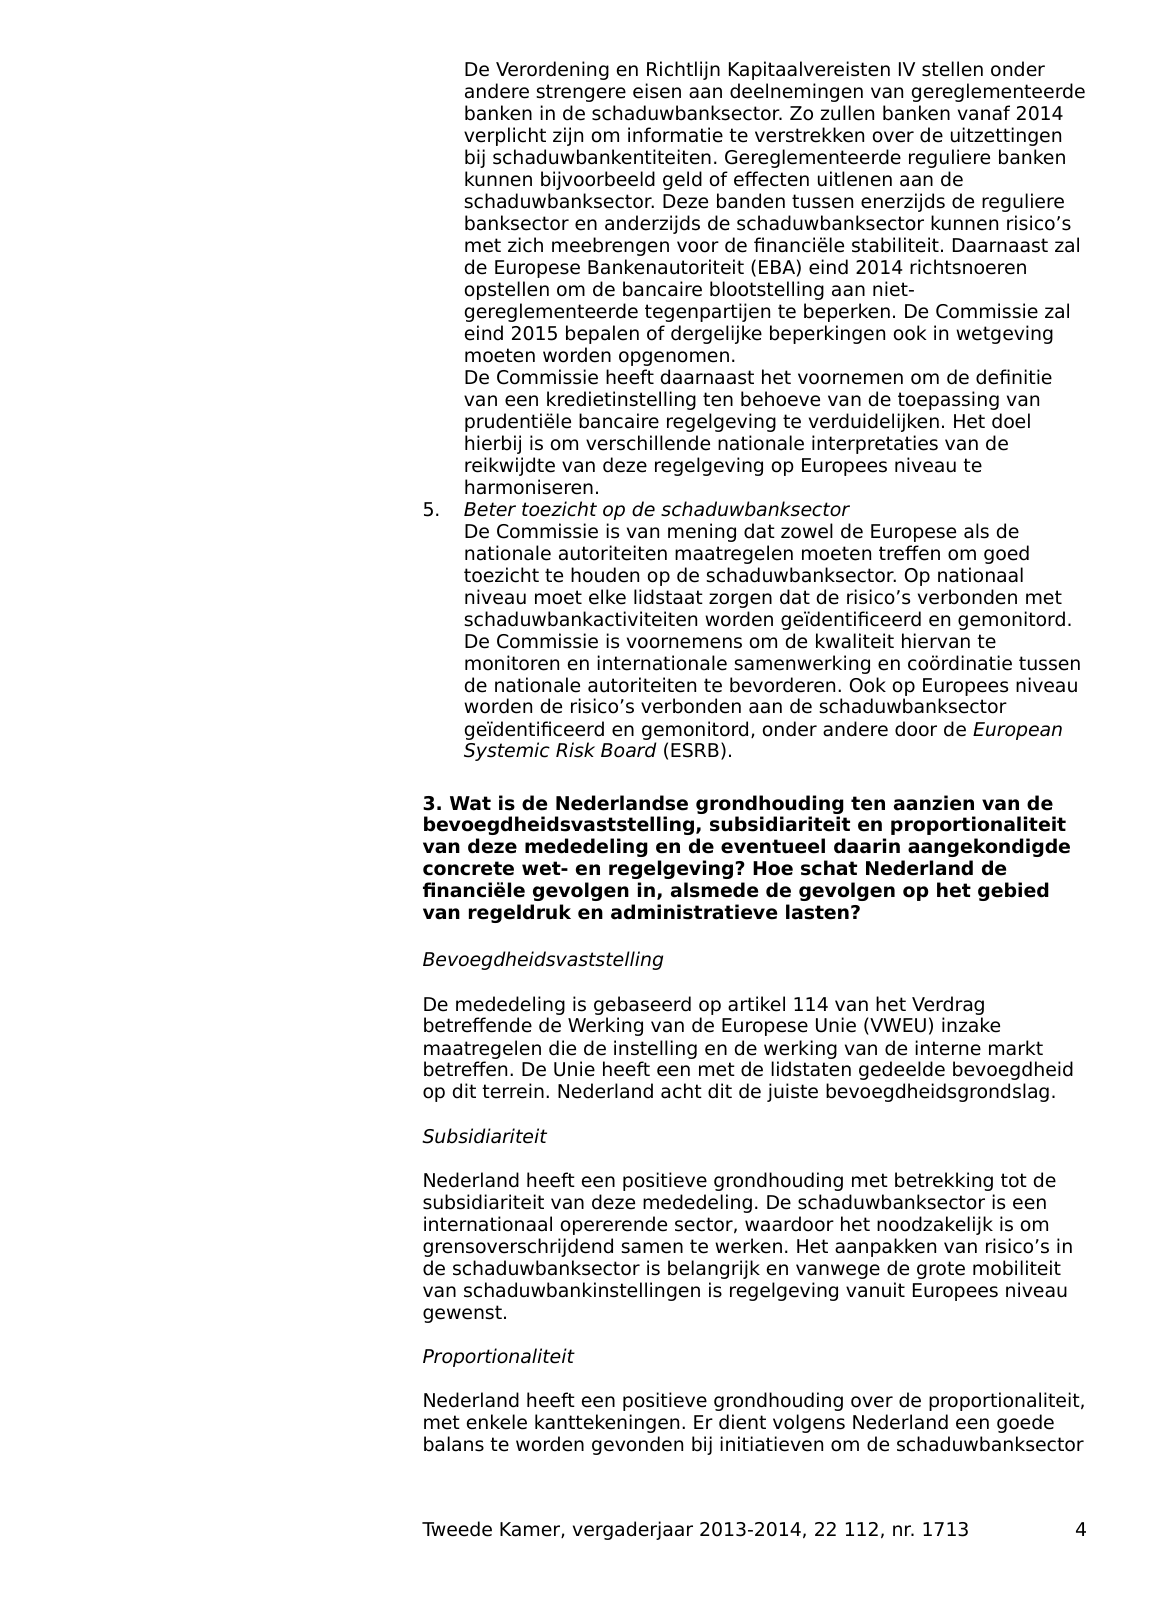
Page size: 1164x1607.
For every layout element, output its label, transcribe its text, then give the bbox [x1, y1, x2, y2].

subtitle Bevoegdheidsvaststelling [422, 949, 1087, 971]
text Nederland heeft een positieve grondhouding met betrekking tot de subsidiariteit van deze mededeling. De schaduwbanksector is een internationaal opererende sector, waardoor het noodzakelijk is om grensoverschrijdend samen te werken. Het aanpakken van risico’s in de schaduwbanksector is belangrijk en vanwege de grote mobiliteit van schaduwbankinstellingen is regelgeving vanuit Europees niveau gewenst. [422, 1170, 1087, 1323]
text De Verordening en Richtlijn Kapitaalvereisten IV stellen onder andere strengere eisen aan deelnemingen van gereglementeerde banken in de schaduwbanksector. Zo zullen banken vanaf 2014 verplicht zijn om informatie te verstrekken over de uitzettingen bij schaduwbankentiteiten. Gereglementeerde reguliere banken kunnen bijvoorbeeld geld of effecten uitlenen aan de schaduwbanksector. Deze banden tussen enerzijds de reguliere banksector en anderzijds de schaduwbanksector kunnen risico’s met zich meebrengen voor de financiële stabiliteit. Daarnaast zal de Europese Bankenautoriteit (EBA) eind 2014 richtsnoeren opstellen om de bancaire blootstelling aan niet-gereglementeerde tegenpartijen te beperken. De Commissie zal eind 2015 bepalen of dergelijke beperkingen ook in wetgeving moeten worden opgenomen. [464, 59, 1087, 367]
text 5. Beter toezicht op de schaduwbanksector [422, 499, 1087, 521]
text De Commissie heeft daarnaast het voornemen om de definitie van een kredietinstelling ten behoeve van de toepassing van prudentiële bancaire regelgeving te verduidelijken. Het doel hierbij is om verschillende nationale interpretaties van de reikwijdte van deze regelgeving op Europees niveau te harmoniseren. [464, 367, 1087, 499]
subtitle 3. Wat is de Nederlandse grondhouding ten aanzien van de bevoegdheidsvaststelling, subsidiariteit en proportionaliteit van deze mededeling en de eventueel daarin aangekondigde concrete wet- en regelgeving? Hoe schat Nederland de financiële gevolgen in, alsmede de gevolgen op het gebied van regeldruk en administratieve lasten? [422, 792, 1087, 924]
text De Commissie is van mening dat zowel de Europese als de nationale autoriteiten maatregelen moeten treffen om goed toezicht te houden op de schaduwbanksector. Op nationaal niveau moet elke lidstaat zorgen dat de risico’s verbonden met schaduwbankactiviteiten worden geïdentificeerd en gemonitord. De Commissie is voornemens om de kwaliteit hiervan te monitoren en internationale samenwerking en coördinatie tussen de nationale autoriteiten te bevorderen. Ook op Europees niveau worden de risico’s verbonden aan de schaduwbanksector geïdentificeerd en gemonitord, onder andere door de European Systemic Risk Board (ESRB). [464, 521, 1087, 762]
subtitle Proportionaliteit [422, 1346, 1087, 1368]
subtitle Subsidiariteit [422, 1126, 1087, 1147]
text De mededeling is gebaseerd op artikel 114 van het Verdrag betreffende de Werking van de Europese Unie (VWEU) inzake maatregelen die de instelling en de werking van de interne markt betreffen. De Unie heeft een met de lidstaten gedeelde bevoegdheid op dit terrein. Nederland acht dit de juiste bevoegdheidsgrondslag. [422, 993, 1087, 1103]
text Nederland heeft een positieve grondhouding over de proportionaliteit, met enkele kanttekeningen. Er dient volgens Nederland een goede balans te worden gevonden bij initiatieven om de schaduwbanksector [422, 1390, 1087, 1456]
